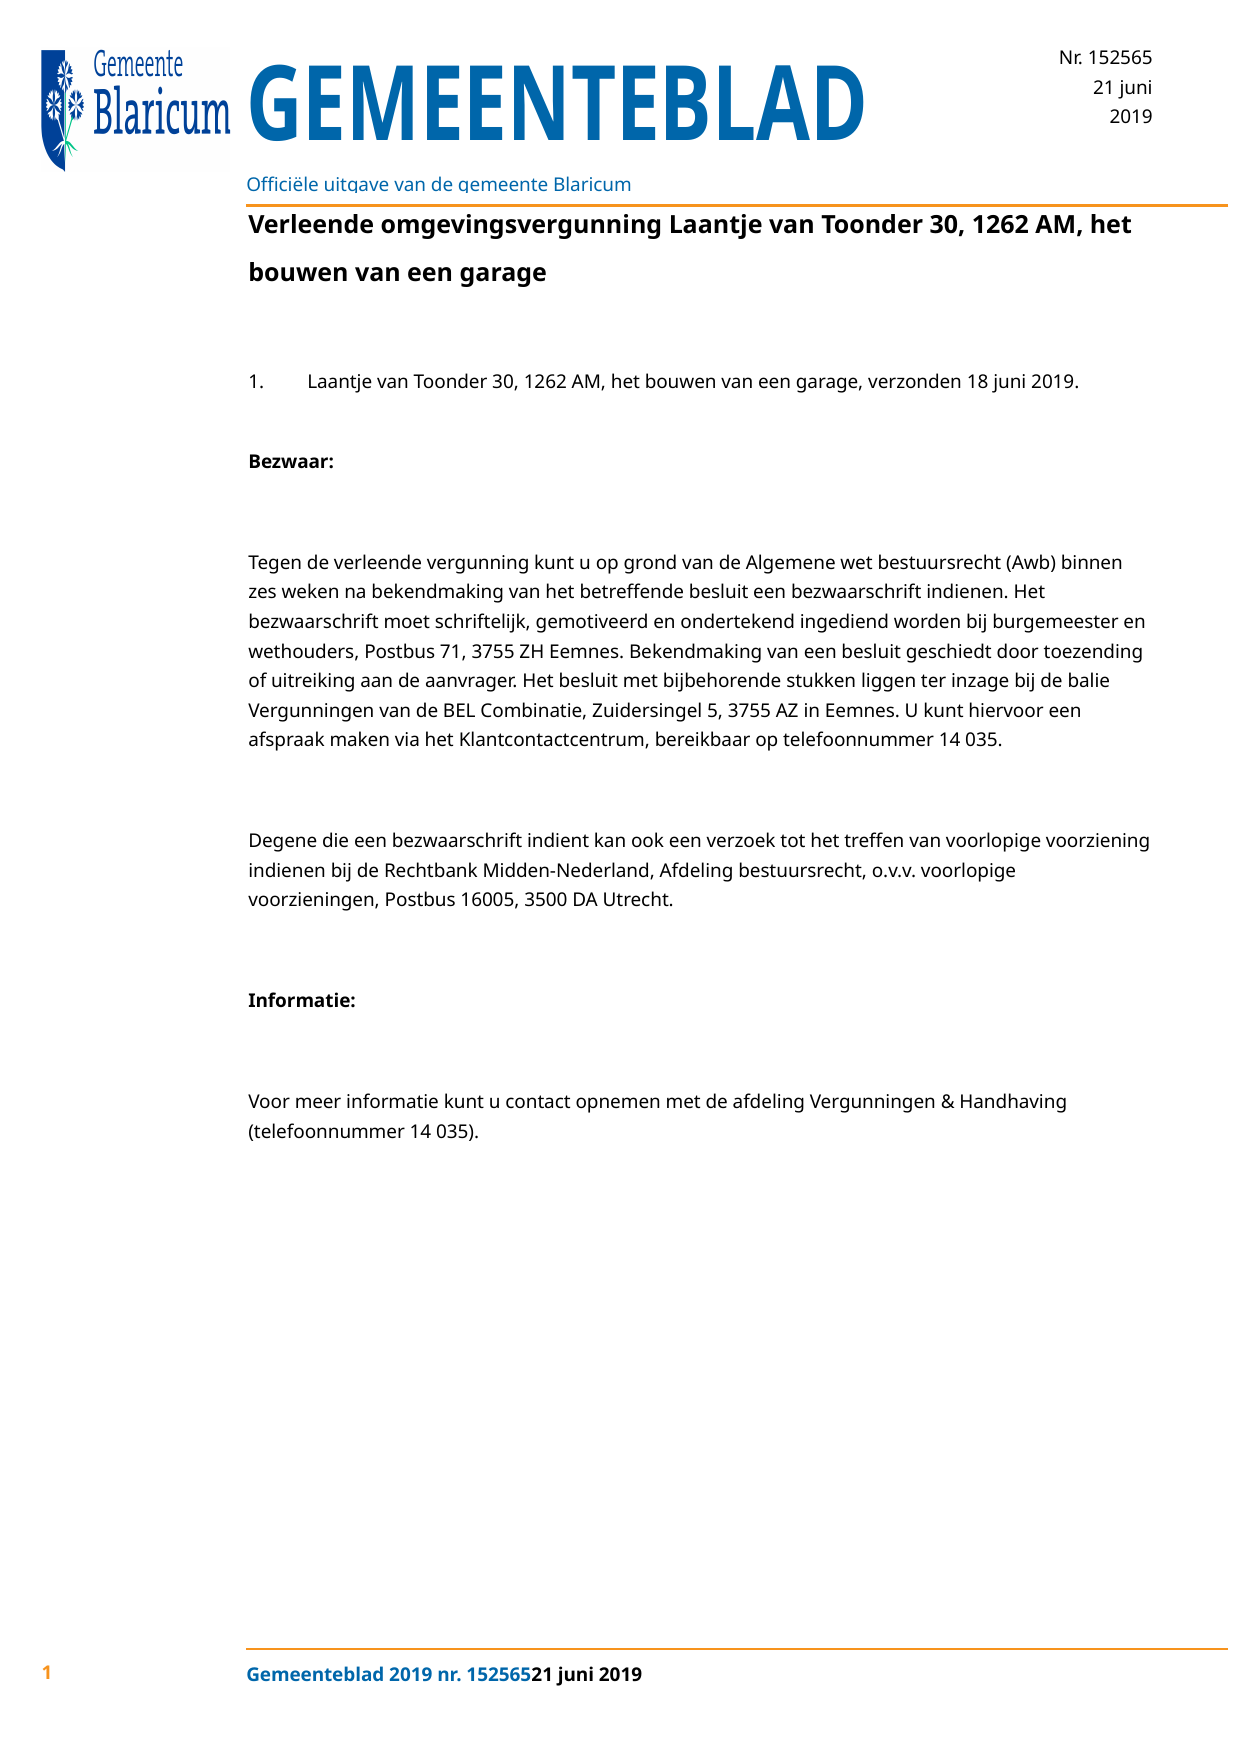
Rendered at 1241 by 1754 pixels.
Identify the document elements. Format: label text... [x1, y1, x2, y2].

text Tegen de verleende vergunning kunt u op grond van de Algemene wet bestuursrecht (Awb) binnen zes weken na bekendmaking van het betreffende besluit een bezwaarschrift indienen. Het bezwaarschrift moet schriftelijk, gemotiveerd en ondertekend ingediend worden bij burgemeester en wethouders, Postbus 71, 3755 ZH Eemnes. Bekendmaking van een besluit geschiedt door toezending of uitreiking aan de aanvrager. Het besluit met bijbehorende stukken liggen ter inzage bij de balie Vergunningen van de BEL Combinatie, Zuidersingel 5, 3755 AZ in Eemnes. U kunt hiervoor een afspraak maken via het Klantcontactcentrum, bereikbaar op telefoonnummer 14 035. [248, 549, 1152, 752]
text Voor meer informatie kunt u contact opnemen met de afdeling Vergunningen & Handhaving (telefoonnummer 14 035). [248, 1088, 1152, 1144]
text Degene die een bezwaarschrift indient kan ook een verzoek tot het treffen van voorlopige voorziening indienen bij de Rechtbank Midden-Nederland, Afdeling bestuursrecht, o.v.v. voorlopige voorzieningen, Postbus 16005, 3500 DA Utrecht. [248, 827, 1152, 912]
text Informatie: [248, 987, 1152, 1013]
picture [41, 47, 231, 172]
text Bezwaar: [248, 448, 1152, 474]
text Verleende omgevingsvergunning Laantje van Toonder 30, 1262 AM, het bouwen van een garage [248, 207, 1152, 288]
list Laantje van Toonder 30, 1262 AM, het bouwen van een garage, verzonden 18 juni 2019. [248, 368, 1152, 394]
